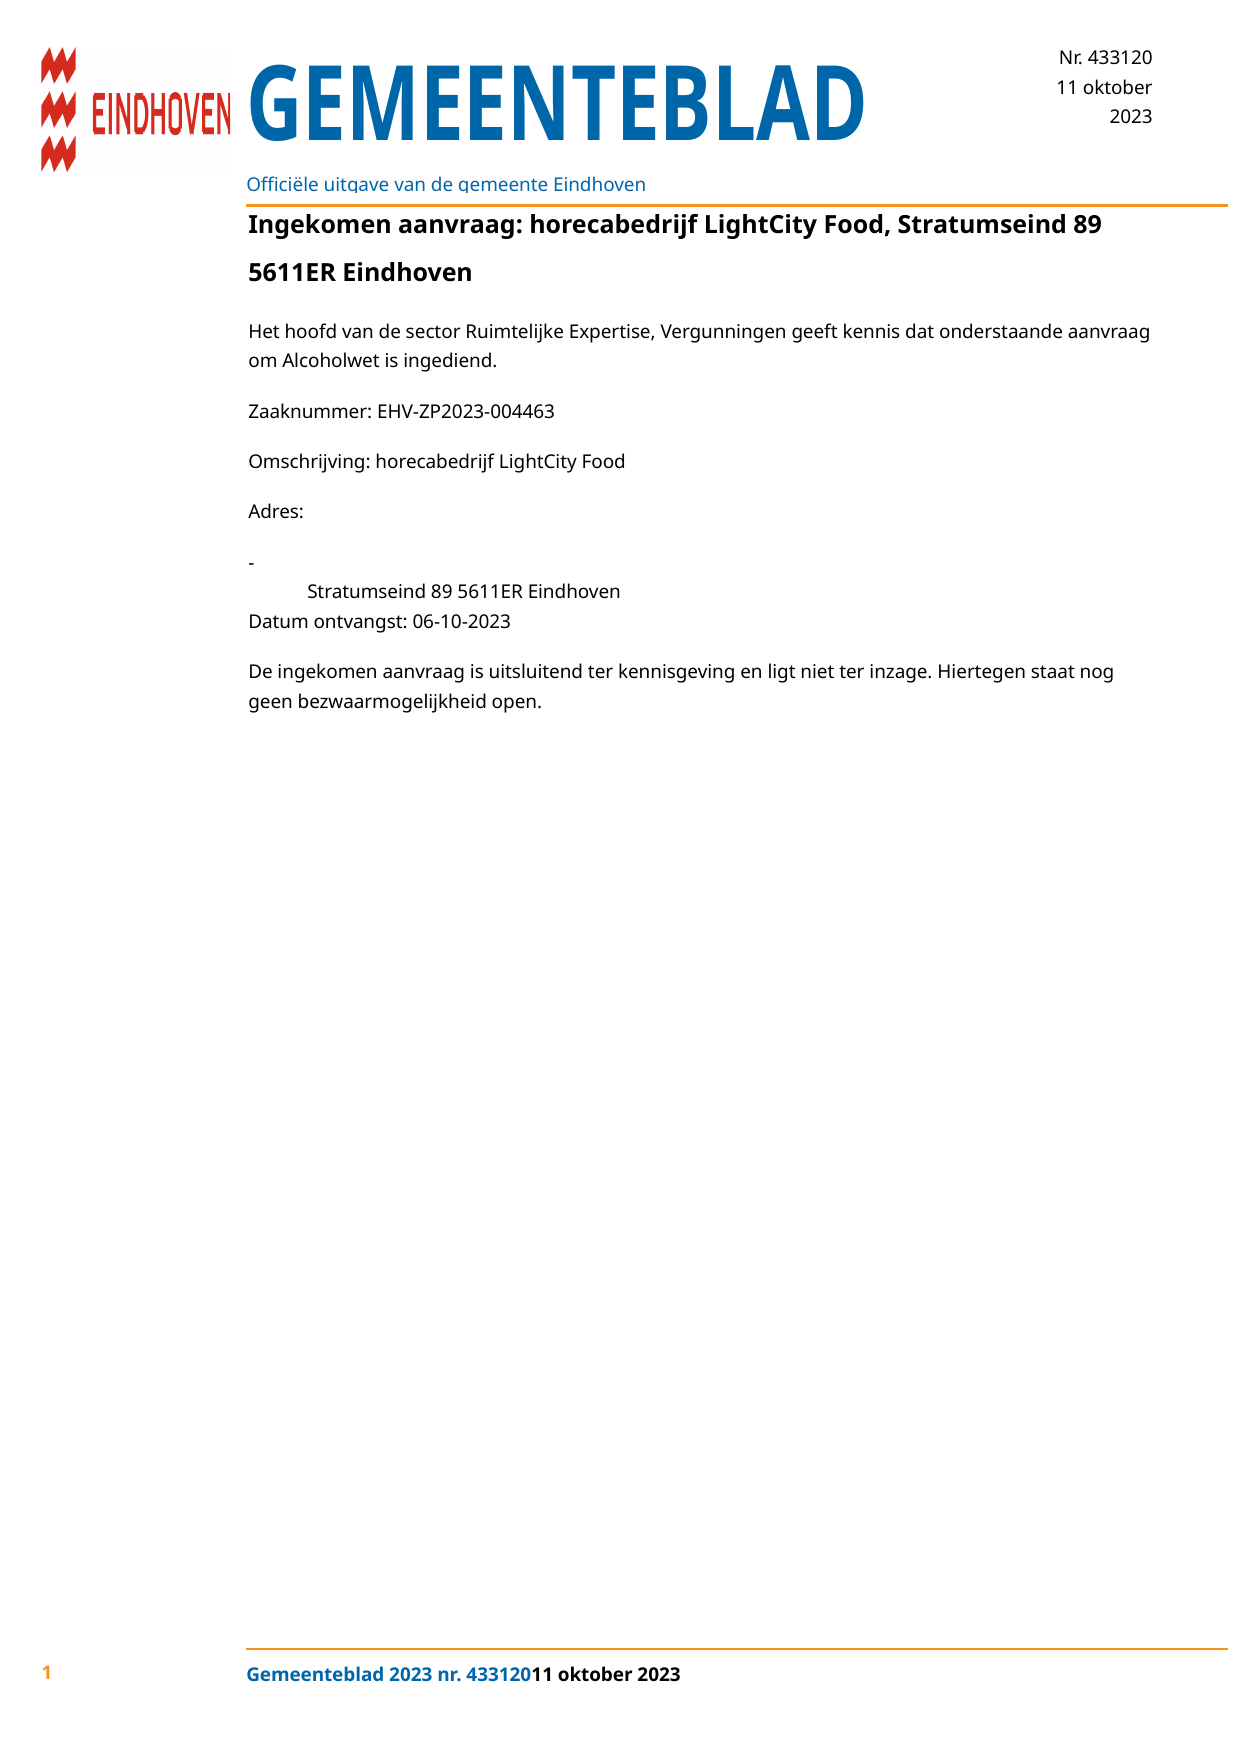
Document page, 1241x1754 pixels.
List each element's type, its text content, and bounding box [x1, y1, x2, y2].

list Stratumseind 89 5611ER Eindhoven [248, 579, 1152, 604]
text Datum ontvangst: 06-10-2023 [248, 608, 1152, 634]
text Zaaknummer: EHV-ZP2023-004463 [248, 398, 1152, 424]
text Adres: [248, 499, 1152, 524]
text De ingekomen aanvraag is uitsluitend ter kennisgeving en ligt niet ter inzage. Hiertegen staat nog geen bezwaarmogelijkheid open. [248, 659, 1152, 714]
text Omschrijving: horecabedrijf LightCity Food [248, 448, 1152, 474]
text Ingekomen aanvraag: horecabedrijf LightCity Food, Stratumseind 89 5611ER Eindhoven [248, 207, 1152, 288]
picture [41, 47, 231, 172]
text Het hoofd van de sector Ruimtelijke Expertise, Vergunningen geeft kennis dat onderstaande aanvraag om Alcoholwet is ingediend. [248, 318, 1152, 373]
